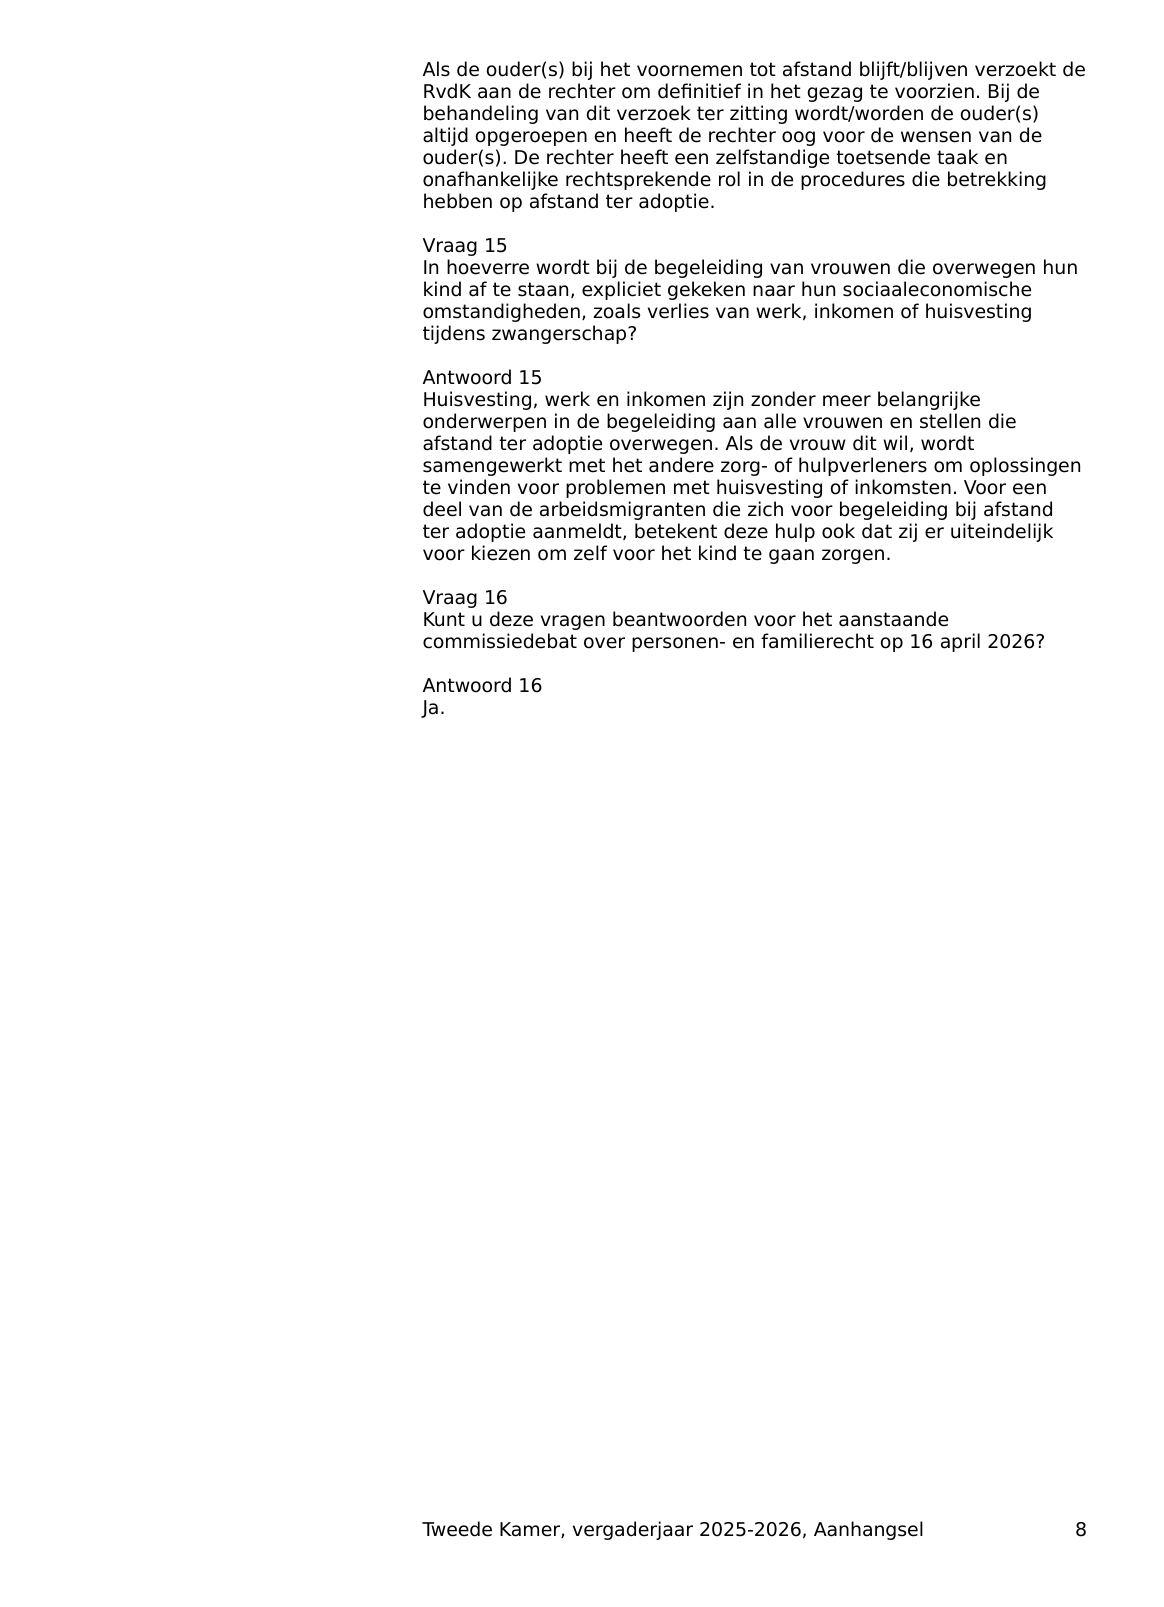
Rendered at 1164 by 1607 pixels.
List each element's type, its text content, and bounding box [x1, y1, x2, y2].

text Ja. [422, 697, 1087, 719]
text In hoeverre wordt bij de begeleiding van vrouwen die overwegen hun kind af te staan, expliciet gekeken naar hun sociaaleconomische omstandigheden, zoals verlies van werk, inkomen of huisvesting tijdens zwangerschap? [422, 257, 1087, 345]
text Vraag 15 [422, 235, 1087, 257]
text Vraag 16 [422, 587, 1087, 609]
text Kunt u deze vragen beantwoorden voor het aanstaande commissiedebat over personen- en familierecht op 16 april 2026? [422, 609, 1087, 653]
text Antwoord 15 [422, 367, 1087, 389]
text Huisvesting, werk en inkomen zijn zonder meer belangrijke onderwerpen in de begeleiding aan alle vrouwen en stellen die afstand ter adoptie overwegen. Als de vrouw dit wil, wordt samengewerkt met het andere zorg- of hulpverleners om oplossingen te vinden voor problemen met huisvesting of inkomsten. Voor een deel van de arbeidsmigranten die zich voor begeleiding bij afstand ter adoptie aanmeldt, betekent deze hulp ook dat zij er uiteindelijk voor kiezen om zelf voor het kind te gaan zorgen. [422, 389, 1087, 565]
text Als de ouder(s) bij het voornemen tot afstand blijft/blijven verzoekt de RvdK aan de rechter om definitief in het gezag te voorzien. Bij de behandeling van dit verzoek ter zitting wordt/worden de ouder(s) altijd opgeroepen en heeft de rechter oog voor de wensen van de ouder(s). De rechter heeft een zelfstandige toetsende taak en onafhankelijke rechtsprekende rol in de procedures die betrekking hebben op afstand ter adoptie. [422, 59, 1087, 213]
text Antwoord 16 [422, 675, 1087, 697]
